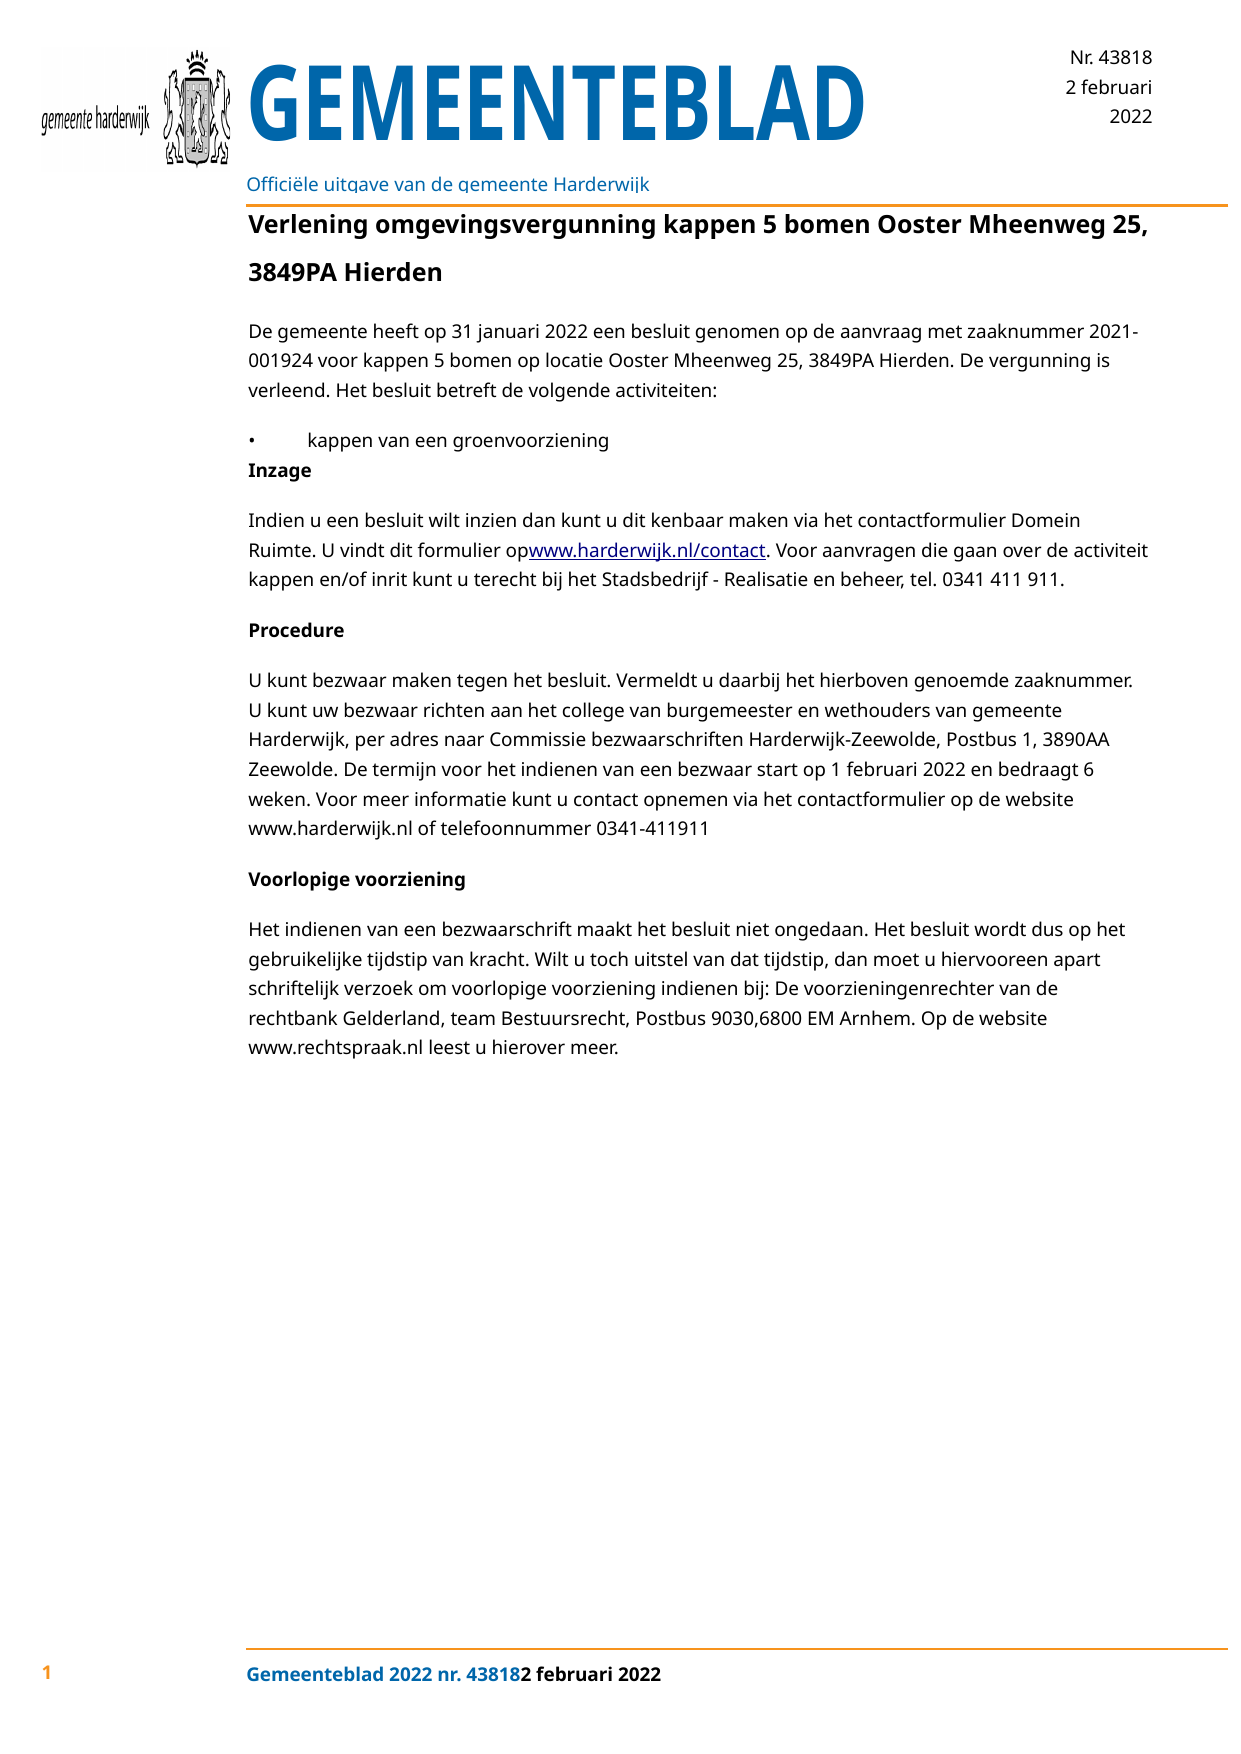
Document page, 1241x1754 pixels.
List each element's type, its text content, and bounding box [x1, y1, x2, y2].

text Verlening omgevingsvergunning kappen 5 bomen Ooster Mheenweg 25, 3849PA Hierden [248, 207, 1152, 288]
text De gemeente heeft op 31 januari 2022 een besluit genomen op de aanvraag met zaaknummer 2021-001924 voor kappen 5 bomen op locatie Ooster Mheenweg 25, 3849PA Hierden. De vergunning is verleend. Het besluit betreft de volgende activiteiten: [248, 318, 1152, 403]
text Het indienen van een bezwaarschrift maakt het besluit niet ongedaan. Het besluit wordt dus op het gebruikelijke tijdstip van kracht. Wilt u toch uitstel van dat tijdstip, dan moet u hiervooreen apart schriftelijk verzoek om voorlopige voorziening indienen bij: De voorzieningenrechter van de rechtbank Gelderland, team Bestuursrecht, Postbus 9030,6800 EM Arnhem. Op de website www.rechtspraak.nl leest u hierover meer. [248, 916, 1152, 1060]
text U kunt bezwaar maken tegen het besluit. Vermeldt u daarbij het hierboven genoemde zaaknummer. U kunt uw bezwaar richten aan het college van burgemeester en wethouders van gemeente Harderwijk, per adres naar Commissie bezwaarschriften Harderwijk-Zeewolde, Postbus 1, 3890AA Zeewolde. De termijn voor het indienen van een bezwaar start op 1 februari 2022 en bedraagt 6 weken. Voor meer informatie kunt u contact opnemen via het contactformulier op de website www.harderwijk.nl of telefoonnummer 0341-411911 [248, 667, 1152, 841]
text Inzage [248, 457, 1152, 483]
text Voorlopige voorziening [248, 866, 1152, 892]
text Indien u een besluit wilt inzien dan kunt u dit kenbaar maken via het contactformulier Domein Ruimte. U vindt dit formulier opwww.harderwijk.nl/contact. Voor aanvragen die gaan over de activiteit kappen en/of inrit kunt u terecht bij het Stadsbedrijf - Realisatie en beheer, tel. 0341 411 911. [248, 507, 1152, 592]
picture [41, 47, 231, 172]
text Procedure [248, 617, 1152, 643]
list kappen van een groenvoorziening [248, 427, 1152, 453]
